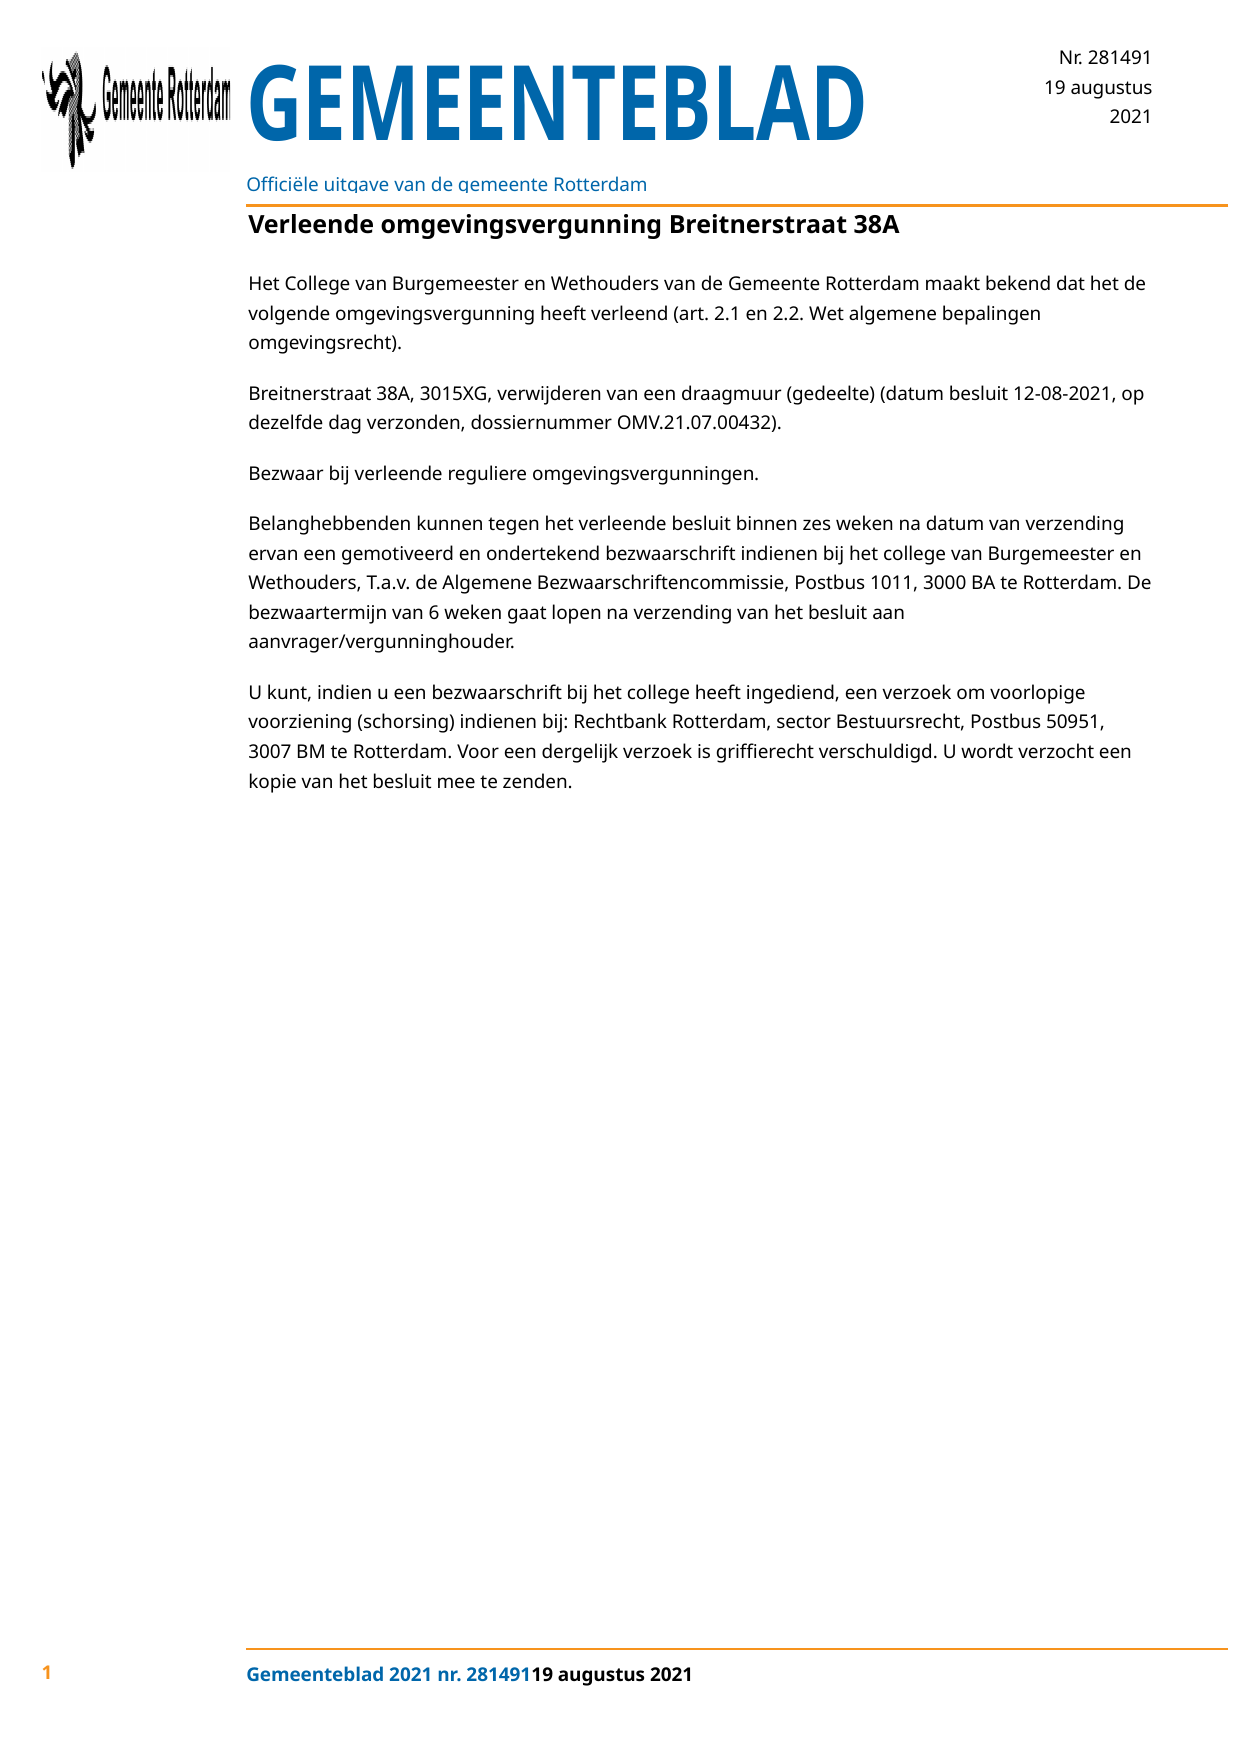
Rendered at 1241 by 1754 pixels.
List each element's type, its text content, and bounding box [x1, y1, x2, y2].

text Belanghebbenden kunnen tegen het verleende besluit binnen zes weken na datum van verzending ervan een gemotiveerd en ondertekend bezwaarschrift indienen bij het college van Burgemeester en Wethouders, T.a.v. de Algemene Bezwaarschriftencommissie, Postbus 1011, 3000 BA te Rotterdam. De bezwaartermijn van 6 weken gaat lopen na verzending van het besluit aan aanvrager/vergunninghouder. [248, 510, 1152, 654]
text U kunt, indien u een bezwaarschrift bij het college heeft ingediend, een verzoek om voorlopige voorziening (schorsing) indienen bij: Rechtbank Rotterdam, sector Bestuursrecht, Postbus 50951, 3007 BM te Rotterdam. Voor een dergelijk verzoek is griffierecht verschuldigd. U wordt verzocht een kopie van het besluit mee te zenden. [248, 679, 1152, 793]
text Breitnerstraat 38A, 3015XG, verwijderen van een draagmuur (gedeelte) (datum besluit 12-08-2021, op dezelfde dag verzonden, dossiernummer OMV.21.07.00432). [248, 380, 1152, 435]
text Bezwaar bij verleende reguliere omgevingsvergunningen. [248, 460, 1152, 486]
text Het College van Burgemeester en Wethouders van de Gemeente Rotterdam maakt bekend dat het de volgende omgevingsvergunning heeft verleend (art. 2.1 en 2.2. Wet algemene bepalingen omgevingsrecht). [248, 270, 1152, 355]
picture [41, 47, 231, 172]
text Verleende omgevingsvergunning Breitnerstraat 38A [248, 207, 1152, 241]
